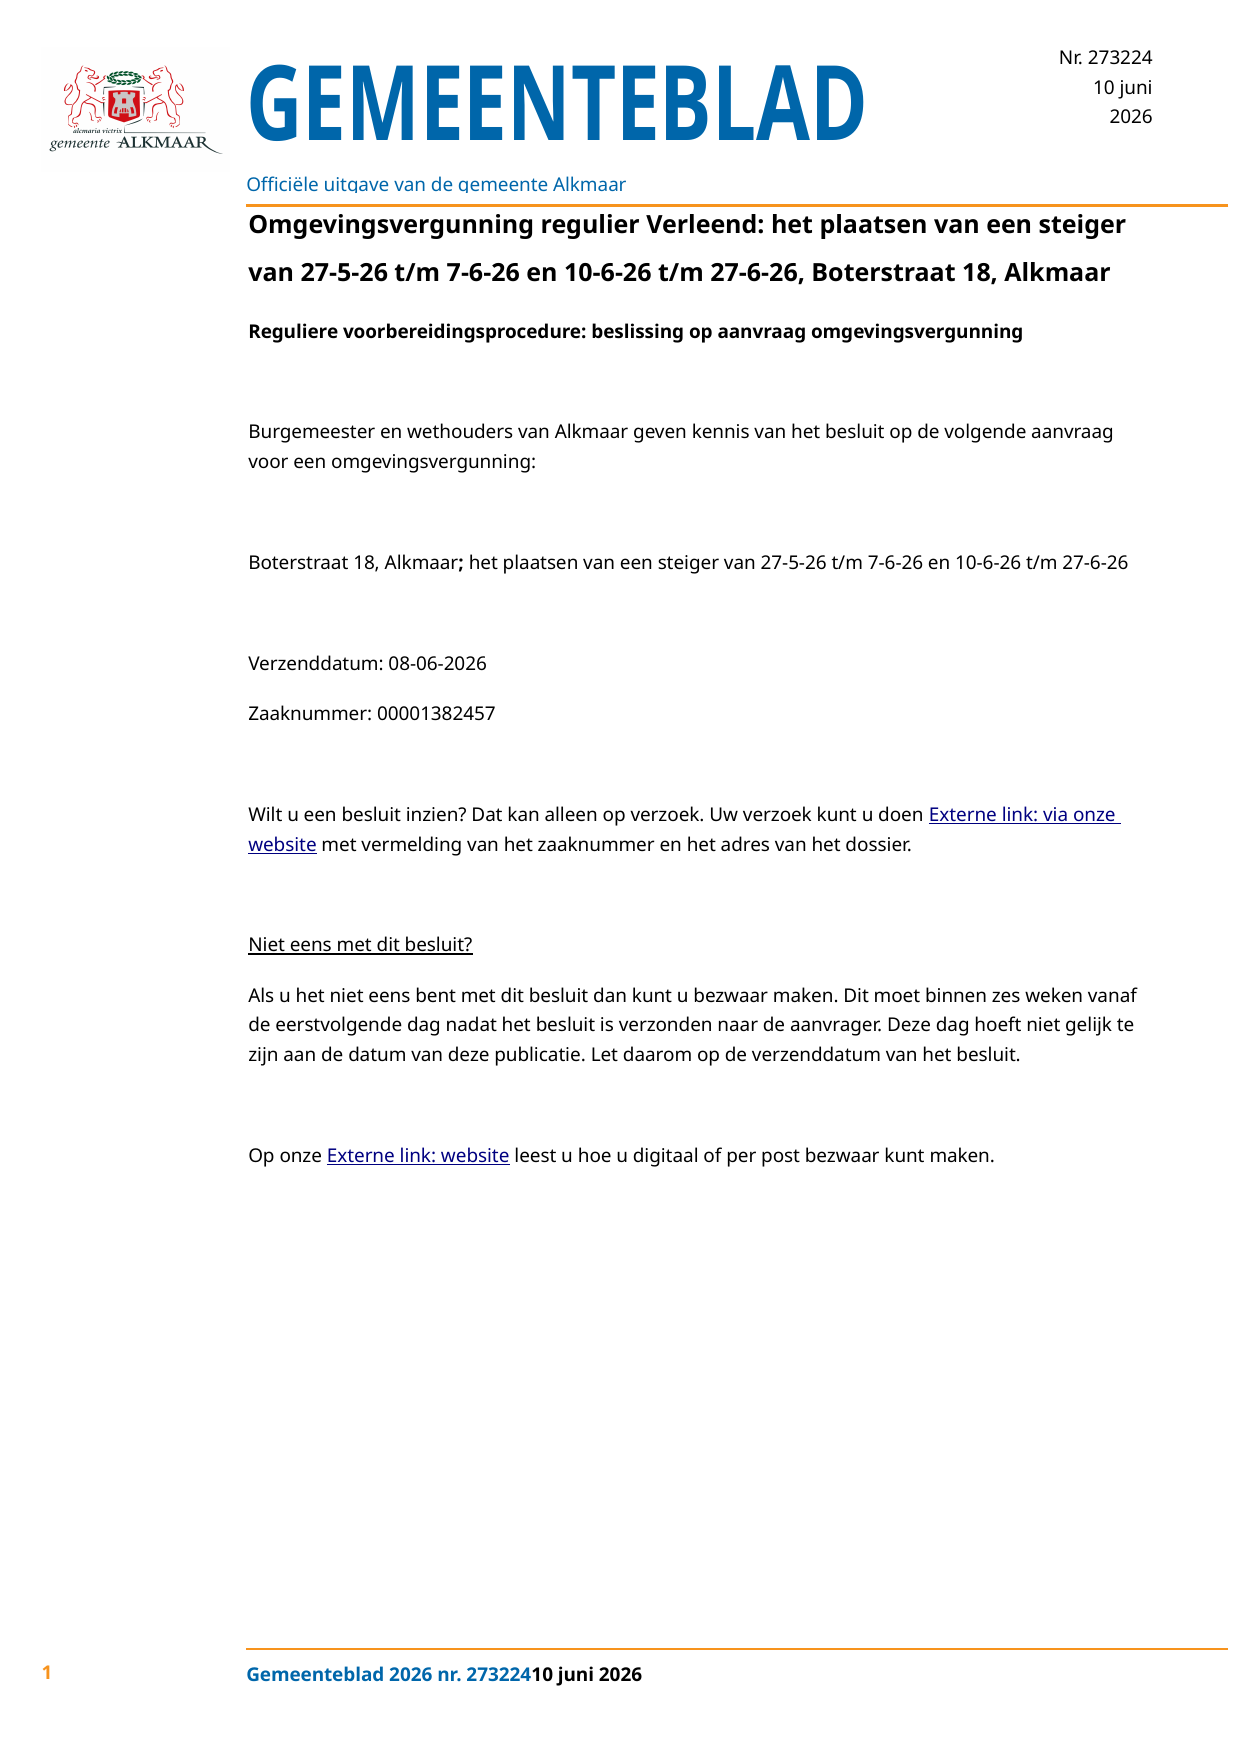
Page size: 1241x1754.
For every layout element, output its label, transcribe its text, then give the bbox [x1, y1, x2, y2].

text Zaaknummer: 00001382457 [248, 700, 1152, 726]
text Als u het niet eens bent met dit besluit dan kunt u bezwaar maken. Dit moet binnen zes weken vanaf de eerstvolgende dag nadat het besluit is verzonden naar de aanvrager. Deze dag hoeft niet gelijk te zijn aan de datum van deze publicatie. Let daarom op de verzenddatum van het besluit. [248, 982, 1152, 1067]
text Op onze Externe link: website leest u hoe u digitaal of per post bezwaar kunt maken. [248, 1142, 1152, 1168]
text Wilt u een besluit inzien? Dat kan alleen op verzoek. Uw verzoek kunt u doen Externe link: via onze website met vermelding van het zaaknummer en het adres van het dossier. [248, 801, 1152, 857]
text Verzenddatum: 08-06-2026 [248, 650, 1152, 676]
picture [41, 47, 231, 172]
text Reguliere voorbereidingsprocedure: beslissing op aanvraag omgevingsvergunning [248, 318, 1152, 344]
text Omgevingsvergunning regulier Verleend: het plaatsen van een steiger van 27-5-26 t/m 7-6-26 en 10-6-26 t/m 27-6-26, Boterstraat 18, Alkmaar [248, 207, 1152, 288]
text Boterstraat 18, Alkmaar; het plaatsen van een steiger van 27-5-26 t/m 7-6-26 en 10-6-26 t/m 27-6-26 [248, 549, 1152, 575]
text Niet eens met dit besluit? [248, 932, 1152, 957]
text Burgemeester en wethouders van Alkmaar geven kennis van het besluit op de volgende aanvraag voor een omgevingsvergunning: [248, 419, 1152, 474]
